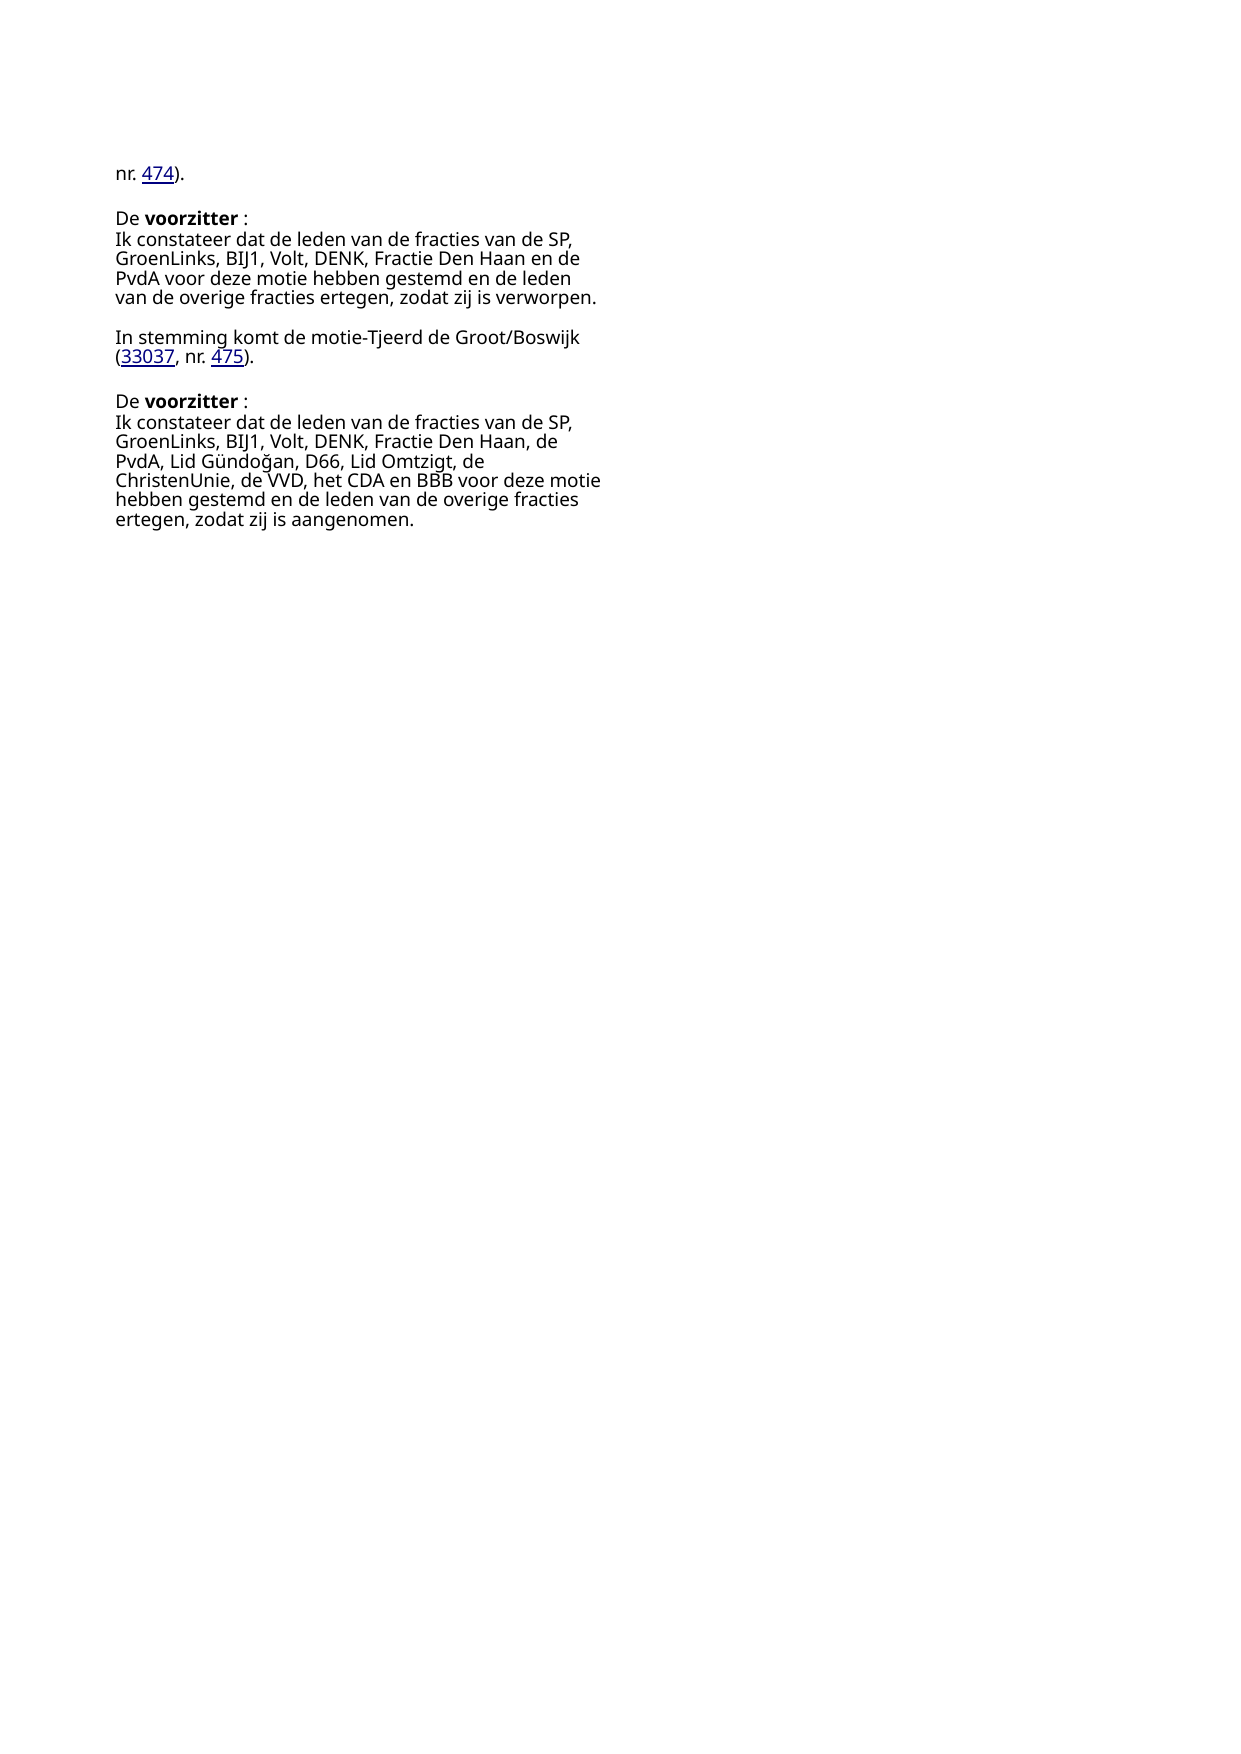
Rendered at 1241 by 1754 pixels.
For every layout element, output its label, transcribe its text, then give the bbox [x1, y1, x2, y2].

text nr. 474). [115, 165, 605, 184]
text De voorzitter : [115, 205, 605, 231]
text Ik constateer dat de leden van de fracties van de SP, GroenLinks, BIJ1, Volt, DENK, Fractie Den Haan, de PvdA, Lid Gündoğan, D66, Lid Omtzigt, de ChristenUnie, de VVD, het CDA en BBB voor deze motie hebben gestemd en de leden van de overige fracties ertegen, zodat zij is aangenomen. [115, 414, 605, 530]
text Ik constateer dat de leden van de fracties van de SP, GroenLinks, BIJ1, Volt, DENK, Fractie Den Haan en de PvdA voor deze motie hebben gestemd en de leden van de overige fracties ertegen, zodat zij is verworpen. [115, 231, 605, 308]
text In stemming komt de motie-Tjeerd de Groot/Boswijk (33037, nr. 475). [115, 329, 605, 368]
text De voorzitter : [115, 388, 605, 414]
